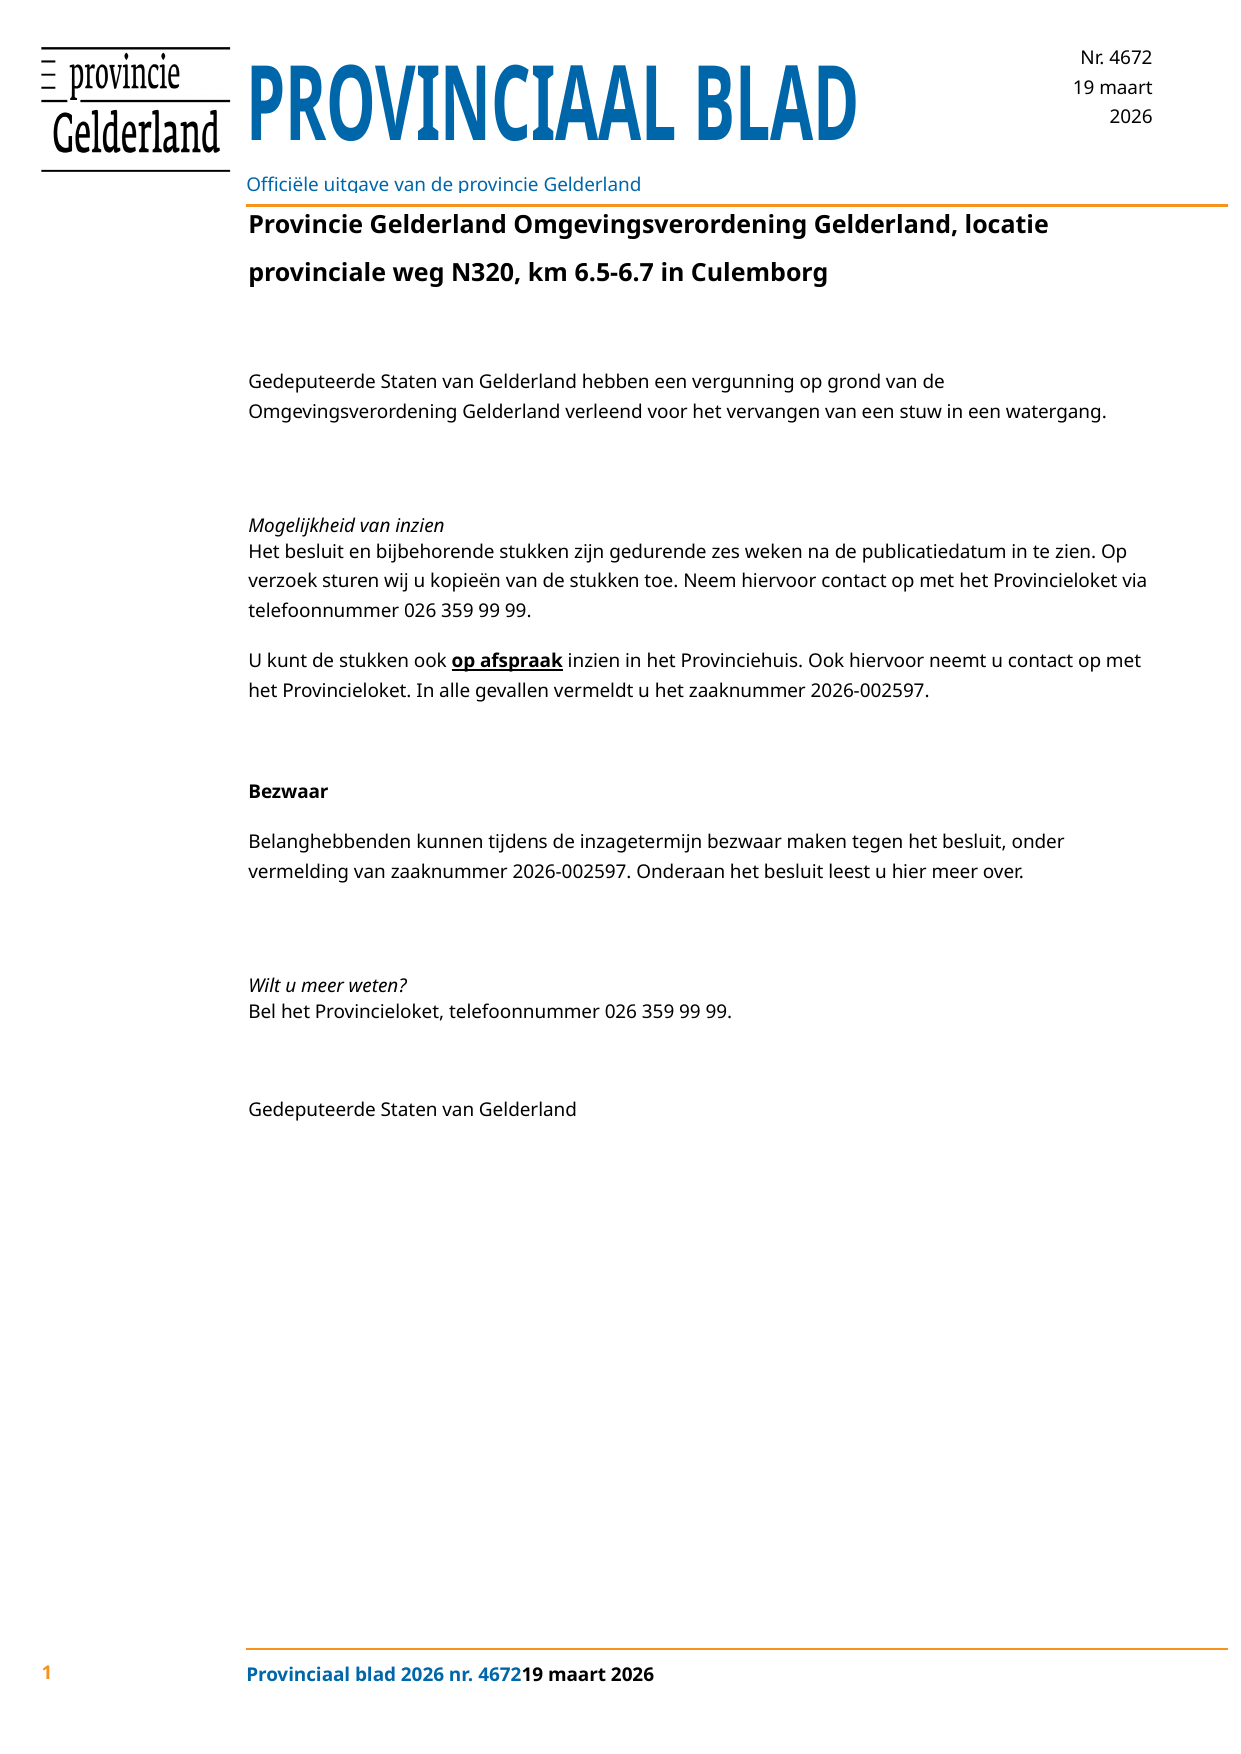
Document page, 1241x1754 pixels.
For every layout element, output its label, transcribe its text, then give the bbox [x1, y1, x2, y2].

text Belanghebbenden kunnen tijdens de inzagetermijn bezwaar maken tegen het besluit, onder vermelding van zaaknummer 2026-002597. Onderaan het besluit leest u hier meer over. [248, 828, 1152, 884]
text Gedeputeerde Staten van Gelderland [248, 1096, 1152, 1122]
text Mogelijkheid van inzien [248, 512, 1152, 538]
text Bezwaar [248, 778, 1152, 804]
text Wilt u meer weten? [248, 972, 1152, 998]
text Gedeputeerde Staten van Gelderland hebben een vergunning op grond van de Omgevingsverordening Gelderland verleend voor het vervangen van een stuw in een watergang. [248, 368, 1152, 424]
text Bel het Provincieloket, telefoonnummer 026 359 99 99. [248, 998, 1152, 1024]
picture [41, 47, 231, 172]
text Provincie Gelderland Omgevingsverordening Gelderland, locatie provinciale weg N320, km 6.5-6.7 in Culemborg [248, 207, 1152, 288]
text Het besluit en bijbehorende stukken zijn gedurende zes weken na de publicatiedatum in te zien. Op verzoek sturen wij u kopieën van de stukken toe. Neem hiervoor contact op met het Provincieloket via telefoonnummer 026 359 99 99. [248, 538, 1152, 623]
text U kunt de stukken ook op afspraak inzien in het Provinciehuis. Ook hiervoor neemt u contact op met het Provincieloket. In alle gevallen vermeldt u het zaaknummer 2026-002597. [248, 648, 1152, 703]
